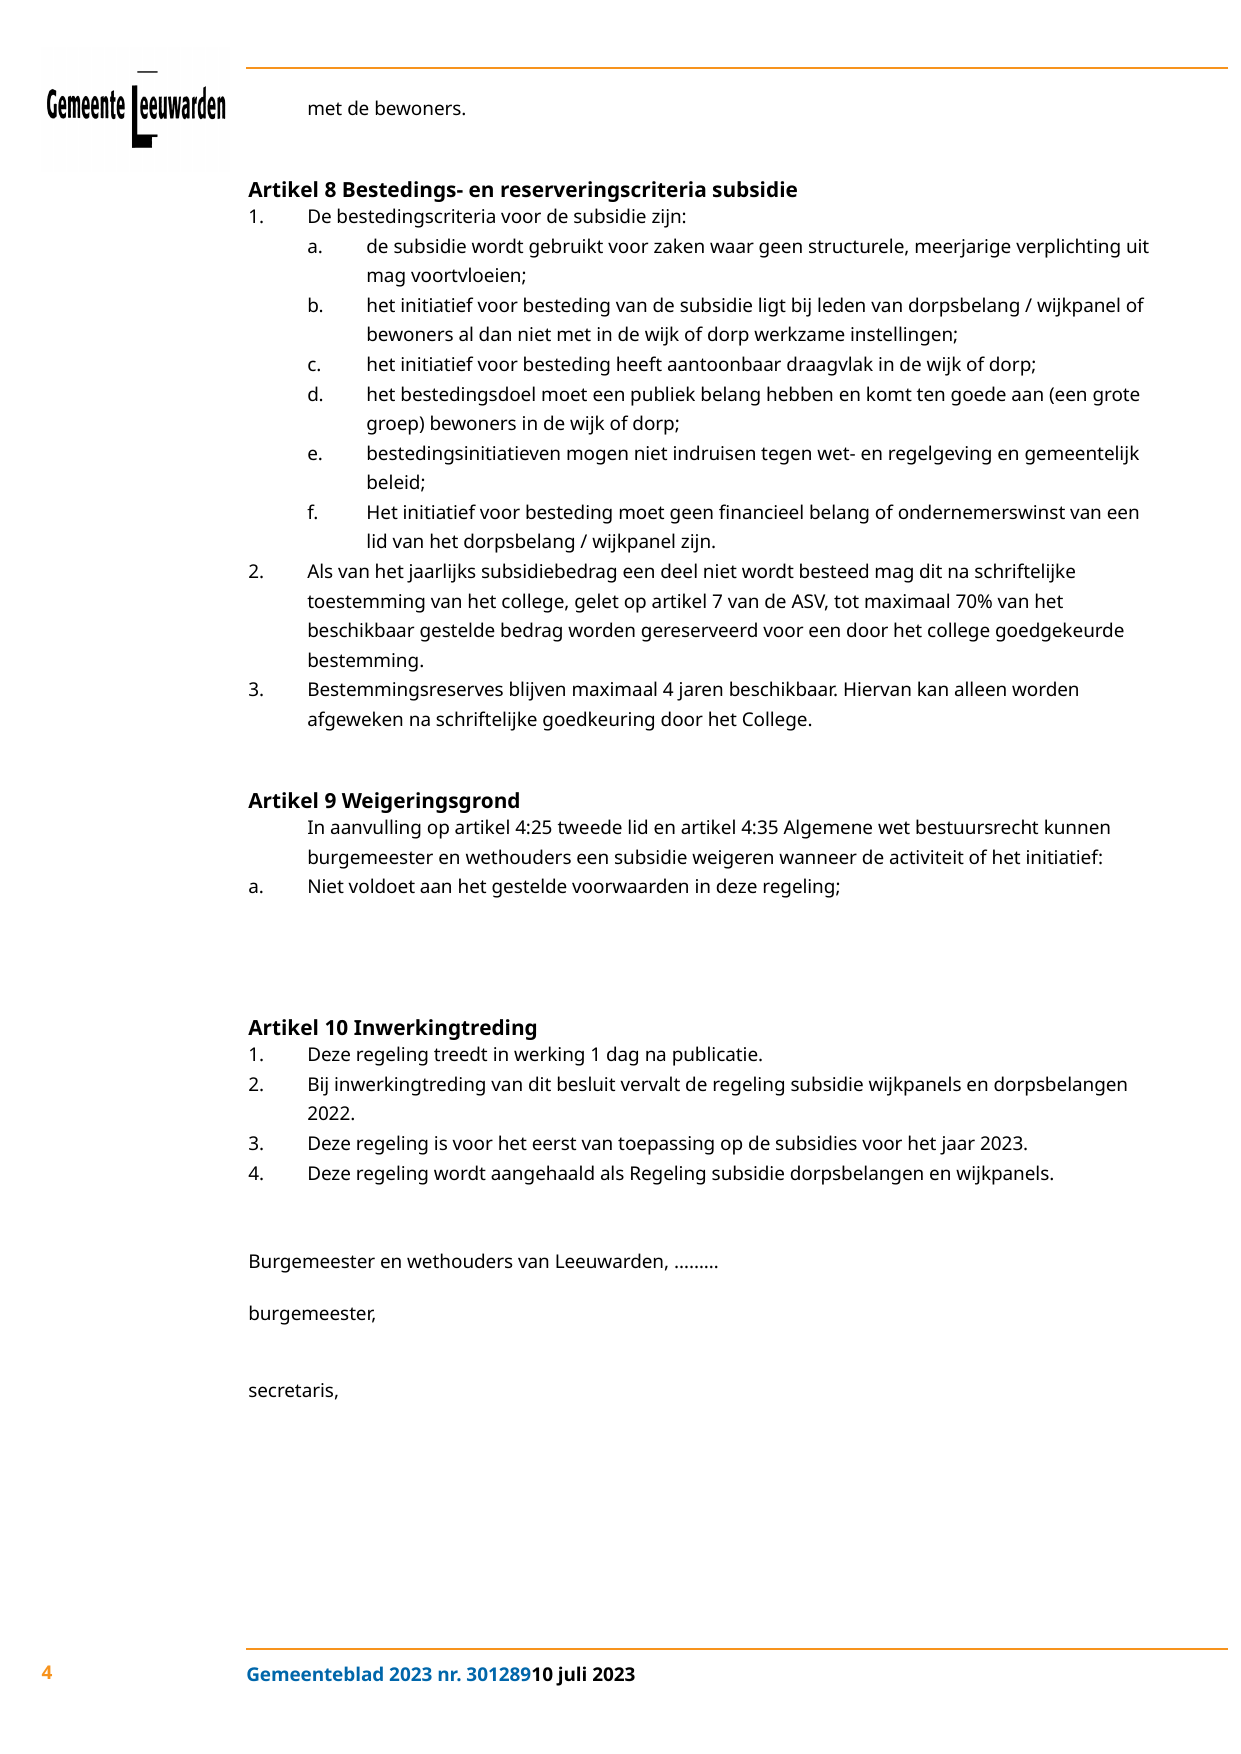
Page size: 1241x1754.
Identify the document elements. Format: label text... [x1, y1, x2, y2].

text Burgemeester en wethouders van Leeuwarden, ……… [248, 1248, 1152, 1274]
text Artikel 8 Bestedings- en reserveringscriteria subsidie [248, 175, 1152, 203]
text Artikel 9 Weigeringsgrond [248, 786, 1152, 814]
list Het initiatief voor besteding moet geen financieel belang of ondernemerswinst van een lid van het dorpsbelang / wijkpanel zijn. [307, 499, 1152, 554]
list met de bewoners. [248, 95, 1152, 121]
list Bij inwerkingtreding van dit besluit vervalt de regeling subsidie wijkpanels en dorpsbelangen 2022. [248, 1071, 1152, 1126]
list Niet voldoet aan het gestelde voorwaarden in deze regeling; [248, 874, 1152, 899]
text secretaris, [248, 1377, 1152, 1403]
list Deze regeling treedt in werking 1 dag na publicatie. [248, 1041, 1152, 1067]
list In aanvulling op artikel 4:25 tweede lid en artikel 4:35 Algemene wet bestuursrecht kunnen burgemeester en wethouders een subsidie weigeren wanneer de activiteit of het initiatief: [248, 814, 1152, 870]
list het initiatief voor besteding heeft aantoonbaar draagvlak in de wijk of dorp; [307, 351, 1152, 377]
list Bestemmingsreserves blijven maximaal 4 jaren beschikbaar. Hiervan kan alleen worden afgeweken na schriftelijke goedkeuring door het College. [248, 677, 1152, 732]
list de subsidie wordt gebruikt voor zaken waar geen structurele, meerjarige verplichting uit mag voortvloeien; [307, 233, 1152, 288]
list Deze regeling wordt aangehaald als Regeling subsidie dorpsbelangen en wijkpanels. [248, 1160, 1152, 1185]
list Deze regeling is voor het eerst van toepassing op de subsidies voor het jaar 2023. [248, 1130, 1152, 1156]
list bestedingsinitiatieven mogen niet indruisen tegen wet- en regelgeving en gemeentelijk beleid; [307, 440, 1152, 495]
list De bestedingscriteria voor de subsidie zijn: [248, 203, 1152, 229]
picture [41, 47, 231, 172]
text burgemeester, [248, 1300, 1152, 1326]
text Artikel 10 Inwerkingtreding [248, 1013, 1152, 1041]
list Als van het jaarlijks subsidiebedrag een deel niet wordt besteed mag dit na schriftelijke toestemming van het college, gelet op artikel 7 van de ASV, tot maximaal 70% van het beschikbaar gestelde bedrag worden gereserveerd voor een door het college goedgekeurde bestemming. [248, 558, 1152, 673]
list het bestedingsdoel moet een publiek belang hebben en komt ten goede aan (een grote groep) bewoners in de wijk of dorp; [307, 381, 1152, 436]
list het initiatief voor besteding van de subsidie ligt bij leden van dorpsbelang / wijkpanel of bewoners al dan niet met in de wijk of dorp werkzame instellingen; [307, 292, 1152, 347]
